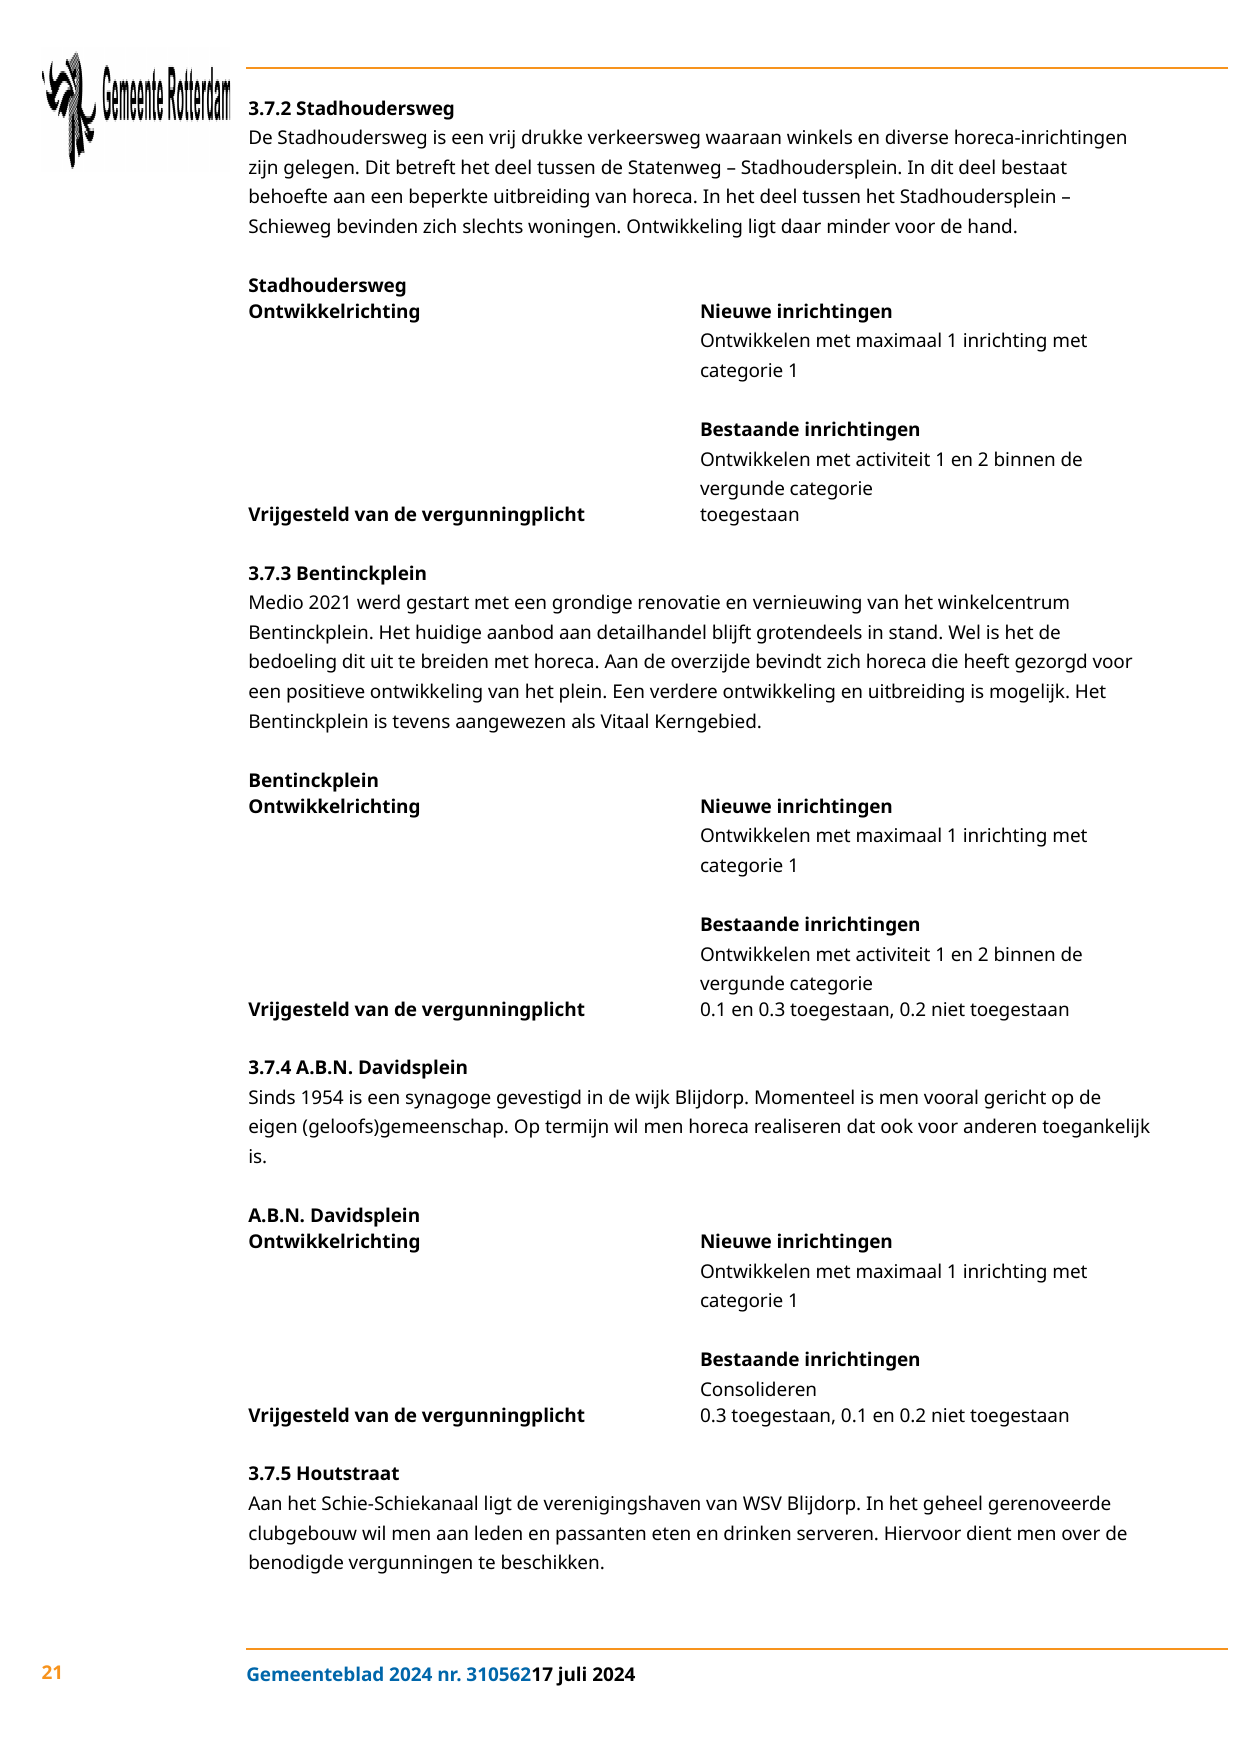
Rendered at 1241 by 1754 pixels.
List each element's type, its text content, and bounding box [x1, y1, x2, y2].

table_cell toegestaan [700, 501, 1152, 527]
picture [41, 47, 231, 172]
table_cell Nieuwe inrichtingen Ontwikkelen met maximaal 1 inrichting met categorie 1 Bestaande inrichtingen Ontwikkelen met activiteit 1 en 2 binnen de vergunde categorie [700, 793, 1152, 996]
table_cell Vrijgesteld van de vergunningplicht [248, 996, 700, 1022]
text De Stadhoudersweg is een vrij drukke verkeersweg waaraan winkels en diverse horeca-inrichtingen zijn gelegen. Dit betreft het deel tussen de Statenweg – Stadhoudersplein. In dit deel bestaat behoefte aan een beperkte uitbreiding van horeca. In het deel tussen het Stadhoudersplein – Schieweg bevinden zich slechts woningen. Ontwikkeling ligt daar minder voor de hand. [248, 124, 1152, 239]
text Medio 2021 werd gestart met een grondige renovatie en vernieuwing van het winkelcentrum Bentinckplein. Het huidige aanbod aan detailhandel blijft grotendeels in stand. Wel is het de bedoeling dit uit te breiden met horeca. Aan de overzijde bevindt zich horeca die heeft gezorgd voor een positieve ontwikkeling van het plein. Een verdere ontwikkeling en uitbreiding is mogelijk. Het Bentinckplein is tevens aangewezen als Vitaal Kerngebied. [248, 589, 1152, 733]
table_cell 0.3 toegestaan, 0.1 en 0.2 niet toegestaan [700, 1402, 1152, 1428]
table_cell Vrijgesteld van de vergunningplicht [248, 1402, 700, 1428]
table_cell 0.1 en 0.3 toegestaan, 0.2 niet toegestaan [700, 996, 1152, 1022]
text 3.7.3 Bentinckplein [248, 560, 1152, 586]
text 3.7.2 Stadhoudersweg [248, 95, 1152, 121]
table_cell Ontwikkelrichting [248, 298, 700, 501]
table_header A.B.N. Davidsplein [248, 1203, 1152, 1228]
table_cell Nieuwe inrichtingen Ontwikkelen met maximaal 1 inrichting met categorie 1 Bestaande inrichtingen Ontwikkelen met activiteit 1 en 2 binnen de vergunde categorie [700, 298, 1152, 501]
table_header Bentinckplein [248, 767, 1152, 793]
text 3.7.4 A.B.N. Davidsplein [248, 1054, 1152, 1080]
table_cell Nieuwe inrichtingen Ontwikkelen met maximaal 1 inrichting met categorie 1 Bestaande inrichtingen Consolideren [700, 1228, 1152, 1402]
table_cell Ontwikkelrichting [248, 793, 700, 996]
text 3.7.5 Houtstraat [248, 1461, 1152, 1486]
text Sinds 1954 is een synagoge gevestigd in de wijk Blijdorp. Momenteel is men vooral gericht op de eigen (geloofs)gemeenschap. Op termijn wil men horeca realiseren dat ook voor anderen toegankelijk is. [248, 1084, 1152, 1169]
table_cell Vrijgesteld van de vergunningplicht [248, 501, 700, 527]
table_header Stadhoudersweg [248, 273, 1152, 298]
table_cell Ontwikkelrichting [248, 1228, 700, 1402]
text Aan het Schie-Schiekanaal ligt de verenigingshaven van WSV Blijdorp. In het geheel gerenoveerde clubgebouw wil men aan leden en passanten eten en drinken serveren. Hiervoor dient men over de benodigde vergunningen te beschikken. [248, 1490, 1152, 1575]
